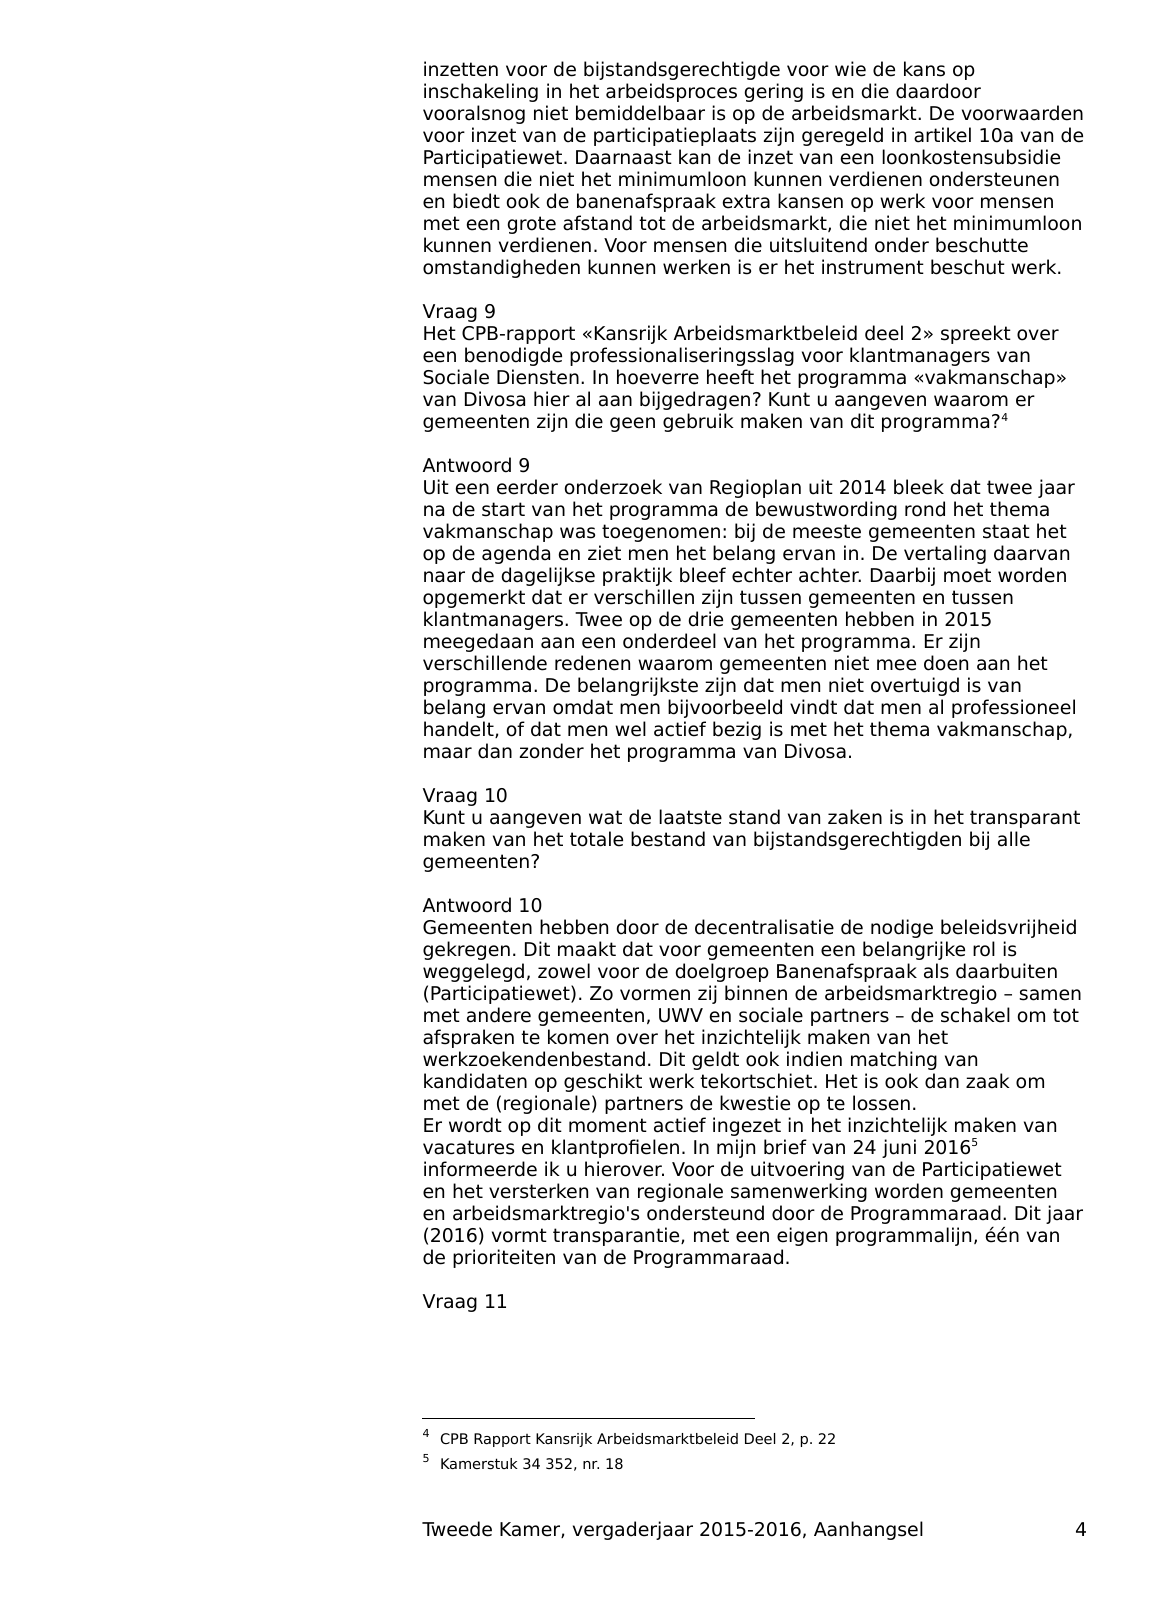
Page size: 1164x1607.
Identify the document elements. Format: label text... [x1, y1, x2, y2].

text Vraag 9 [422, 301, 1087, 323]
text Antwoord 10 [422, 895, 1087, 917]
text Kamerstuk 34 352, nr. 18 [422, 1452, 1087, 1474]
text Er wordt op dit moment actief ingezet in het inzichtelijk maken van vacatures en klantprofielen. In mijn brief van 24 juni 2016 informeerde ik u hierover. Voor de uitvoering van de Participatiewet en het versterken van regionale samenwerking worden gemeenten en arbeidsmarktregio's ondersteund door de Programmaraad. Dit jaar (2016) vormt transparantie, met een eigen programmalijn, één van de prioriteiten van de Programmaraad. [422, 1115, 1087, 1269]
text Het CPB-rapport «Kansrijk Arbeidsmarktbeleid deel 2» spreekt over een benodigde professionaliseringsslag voor klantmanagers van Sociale Diensten. In hoeverre heeft het programma «vakmanschap» van Divosa hier al aan bijgedragen? Kunt u aangeven waarom er gemeenten zijn die geen gebruik maken van dit programma? [422, 323, 1087, 433]
text Antwoord 9 [422, 455, 1087, 477]
text CPB Rapport Kansrijk Arbeidsmarktbeleid Deel 2, p. 22 [422, 1427, 1087, 1449]
text Vraag 11 [422, 1291, 1087, 1313]
text Kunt u aangeven wat de laatste stand van zaken is in het transparant maken van het totale bestand van bijstandsgerechtigden bij alle gemeenten? [422, 807, 1087, 873]
text Uit een eerder onderzoek van Regioplan uit 2014 bleek dat twee jaar na de start van het programma de bewustwording rond het thema vakmanschap was toegenomen: bij de meeste gemeenten staat het op de agenda en ziet men het belang ervan in. De vertaling daarvan naar de dagelijkse praktijk bleef echter achter. Daarbij moet worden opgemerkt dat er verschillen zijn tussen gemeenten en tussen klantmanagers. Twee op de drie gemeenten hebben in 2015 meegedaan aan een onderdeel van het programma. Er zijn verschillende redenen waarom gemeenten niet mee doen aan het programma. De belangrijkste zijn dat men niet overtuigd is van belang ervan omdat men bijvoorbeeld vindt dat men al professioneel handelt, of dat men wel actief bezig is met het thema vakmanschap, maar dan zonder het programma van Divosa. [422, 477, 1087, 763]
text Gemeenten hebben door de decentralisatie de nodige beleidsvrijheid gekregen. Dit maakt dat voor gemeenten een belangrijke rol is weggelegd, zowel voor de doelgroep Banenafspraak als daarbuiten (Participatiewet). Zo vormen zij binnen de arbeidsmarktregio – samen met andere gemeenten, UWV en sociale partners – de schakel om tot afspraken te komen over het inzichtelijk maken van het werkzoekendenbestand. Dit geldt ook indien matching van kandidaten op geschikt werk tekortschiet. Het is ook dan zaak om met de (regionale) partners de kwestie op te lossen. [422, 917, 1087, 1115]
text inzetten voor de bijstandsgerechtigde voor wie de kans op inschakeling in het arbeidsproces gering is en die daardoor vooralsnog niet bemiddelbaar is op de arbeidsmarkt. De voorwaarden voor inzet van de participatieplaats zijn geregeld in artikel 10a van de Participatiewet. Daarnaast kan de inzet van een loonkostensubsidie mensen die niet het minimumloon kunnen verdienen ondersteunen en biedt ook de banenafspraak extra kansen op werk voor mensen met een grote afstand tot de arbeidsmarkt, die niet het minimumloon kunnen verdienen. Voor mensen die uitsluitend onder beschutte omstandigheden kunnen werken is er het instrument beschut werk. [422, 59, 1087, 279]
text Vraag 10 [422, 785, 1087, 807]
